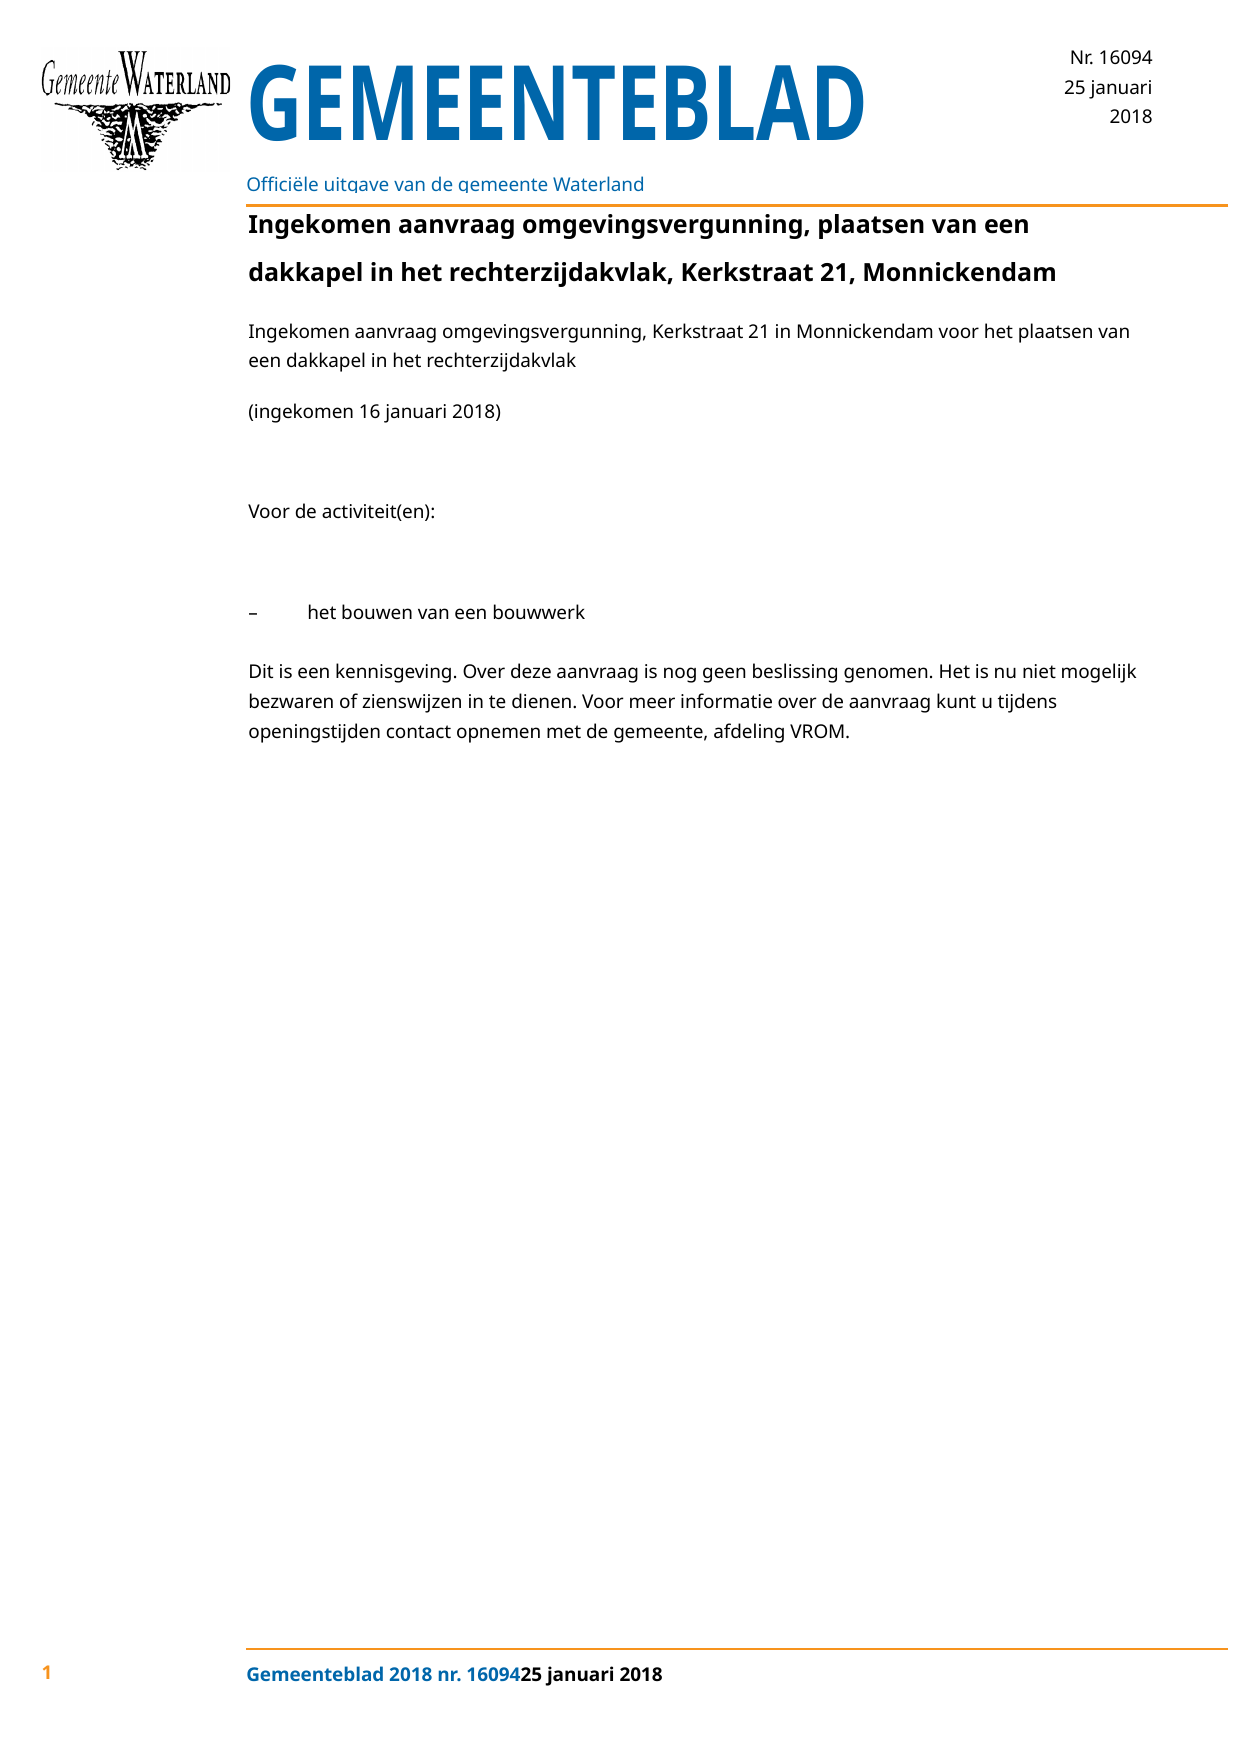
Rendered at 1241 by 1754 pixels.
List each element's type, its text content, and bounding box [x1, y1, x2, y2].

text Ingekomen aanvraag omgevingsvergunning, plaatsen van een dakkapel in het rechterzijdakvlak, Kerkstraat 21, Monnickendam [248, 207, 1152, 288]
text Dit is een kennisgeving. Over deze aanvraag is nog geen beslissing genomen. Het is nu niet mogelijk bezwaren of zienswijzen in te dienen. Voor meer informatie over de aanvraag kunt u tijdens openingstijden contact opnemen met de gemeente, afdeling VROM. [248, 659, 1152, 744]
list het bouwen van een bouwwerk [248, 599, 1152, 625]
text Voor de activiteit(en): [248, 499, 1152, 524]
text Ingekomen aanvraag omgevingsvergunning, Kerkstraat 21 in Monnickendam voor het plaatsen van een dakkapel in het rechterzijdakvlak [248, 318, 1152, 373]
picture [41, 47, 231, 172]
text (ingekomen 16 januari 2018) [248, 398, 1152, 424]
